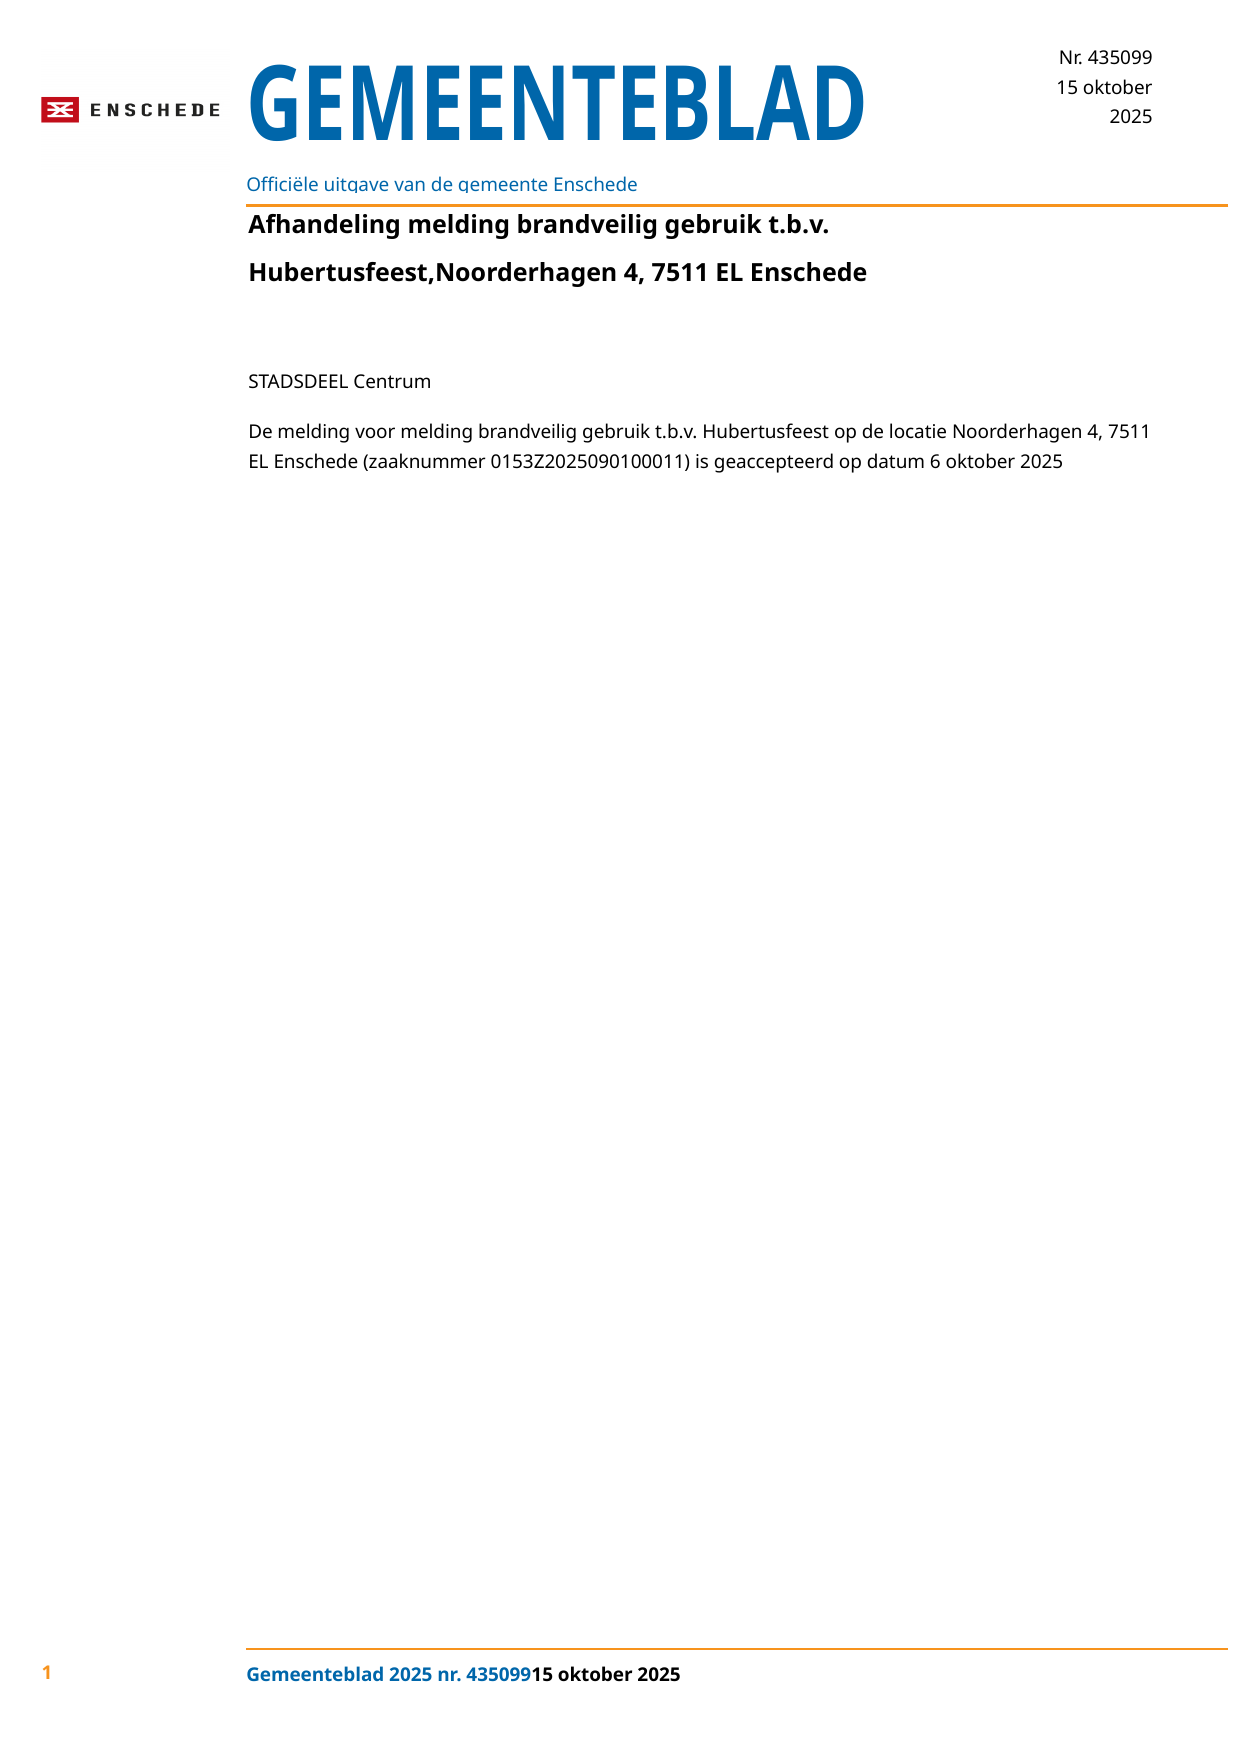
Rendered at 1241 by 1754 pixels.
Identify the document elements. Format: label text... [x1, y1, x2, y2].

picture [41, 47, 231, 172]
text STADSDEEL Centrum [248, 368, 1152, 394]
text Afhandeling melding brandveilig gebruik t.b.v. Hubertusfeest,Noorderhagen 4, 7511 EL Enschede [248, 207, 1152, 288]
text De melding voor melding brandveilig gebruik t.b.v. Hubertusfeest op de locatie Noorderhagen 4, 7511 EL Enschede (zaaknummer 0153Z2025090100011) is geaccepteerd op datum 6 oktober 2025 [248, 419, 1152, 474]
